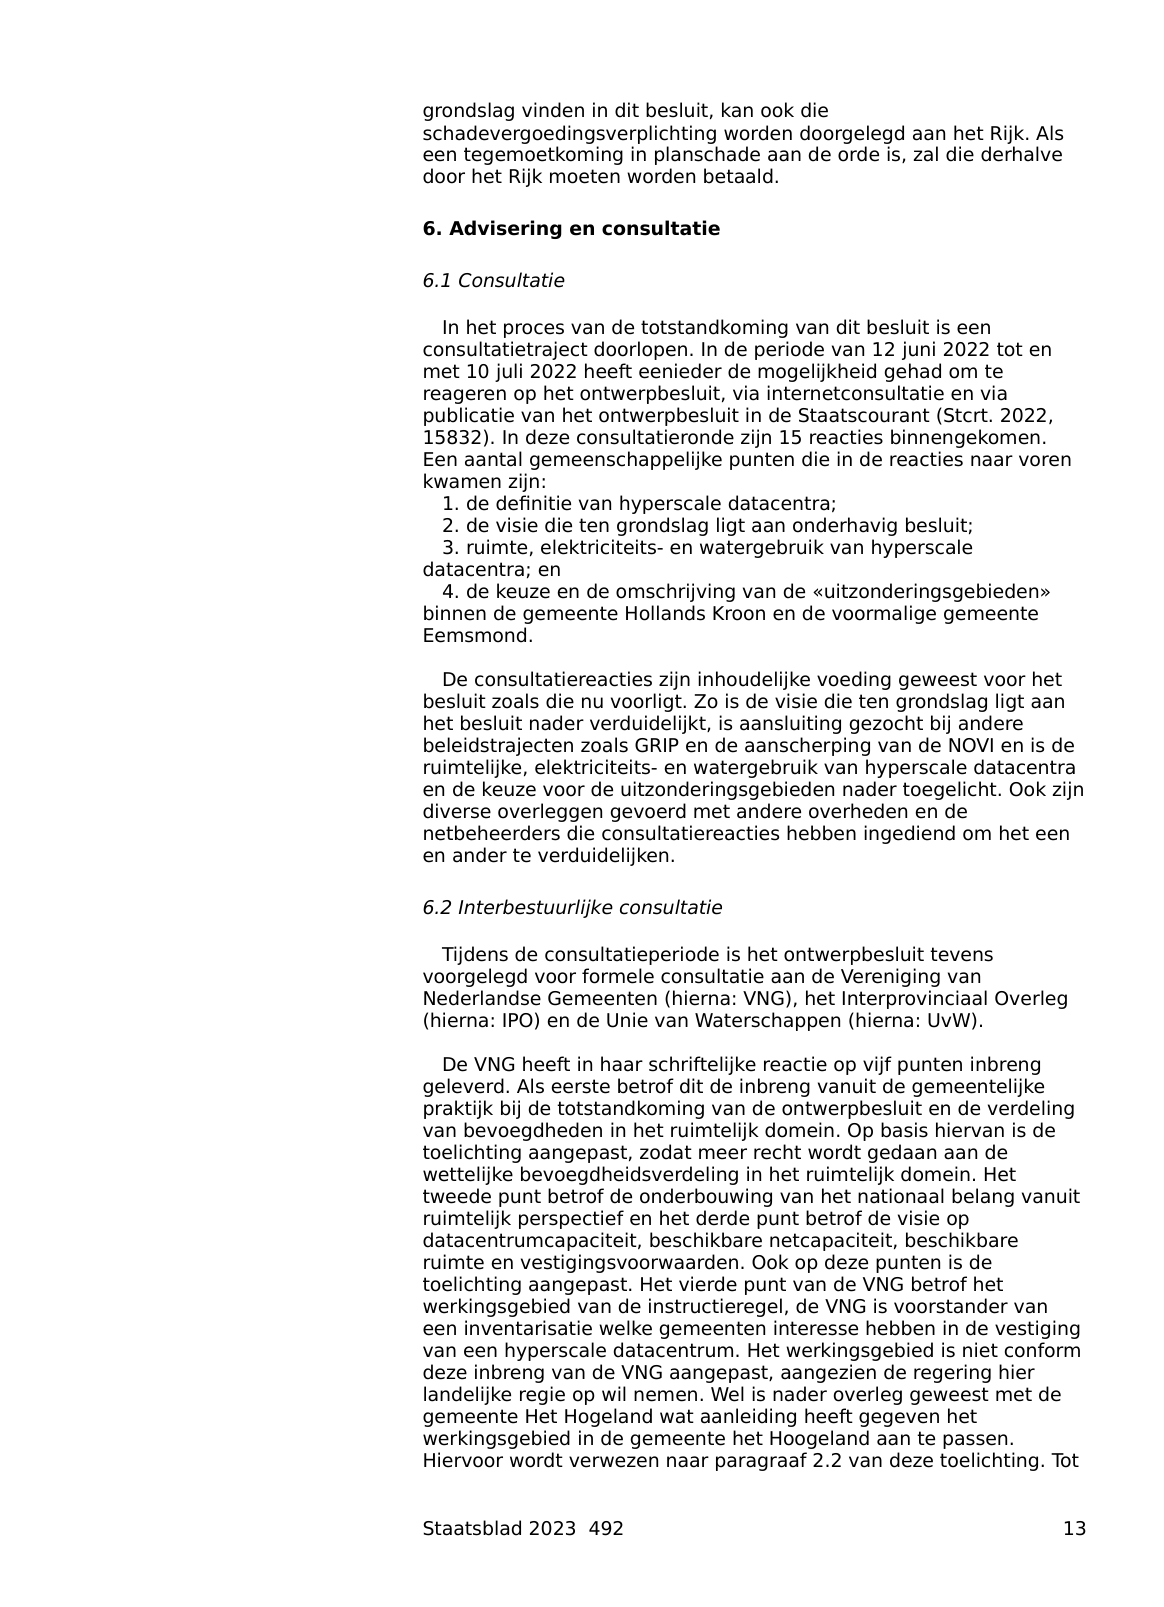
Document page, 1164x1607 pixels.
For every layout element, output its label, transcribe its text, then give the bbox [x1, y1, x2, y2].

text 3. ruimte, elektriciteits- en watergebruik van hyperscale datacentra; en [422, 537, 1087, 581]
text 4. de keuze en de omschrijving van de «uitzonderingsgebieden» binnen de gemeente Hollands Kroon en de voormalige gemeente Eemsmond. [422, 581, 1087, 647]
text De consultatiereacties zijn inhoudelijke voeding geweest voor het besluit zoals die nu voorligt. Zo is de visie die ten grondslag ligt aan het besluit nader verduidelijkt, is aansluiting gezocht bij andere beleidstrajecten zoals GRIP en de aanscherping van de NOVI en is de ruimtelijke, elektriciteits- en watergebruik van hyperscale datacentra en de keuze voor de uitzonderingsgebieden nader toegelicht. Ook zijn diverse overleggen gevoerd met andere overheden en de netbeheerders die consultatiereacties hebben ingediend om het een en ander te verduidelijken. [422, 669, 1087, 867]
subtitle 6. Advisering en consultatie [422, 218, 1087, 240]
text 2. de visie die ten grondslag ligt aan onderhavig besluit; [422, 515, 1087, 537]
text 1. de definitie van hyperscale datacentra; [422, 493, 1087, 515]
text De VNG heeft in haar schriftelijke reactie op vijf punten inbreng geleverd. Als eerste betrof dit de inbreng vanuit de gemeentelijke praktijk bij de totstandkoming van de ontwerpbesluit en de verdeling van bevoegdheden in het ruimtelijk domein. Op basis hiervan is de toelichting aangepast, zodat meer recht wordt gedaan aan de wettelijke bevoegdheidsverdeling in het ruimtelijk domein. Het tweede punt betrof de onderbouwing van het nationaal belang vanuit ruimtelijk perspectief en het derde punt betrof de visie op datacentrumcapaciteit, beschikbare netcapaciteit, beschikbare ruimte en vestigingsvoorwaarden. Ook op deze punten is de toelichting aangepast. Het vierde punt van de VNG betrof het werkingsgebied van de instructieregel, de VNG is voorstander van een inventarisatie welke gemeenten interesse hebben in de vestiging van een hyperscale datacentrum. Het werkingsgebied is niet conform deze inbreng van de VNG aangepast, aangezien de regering hier landelijke regie op wil nemen. Wel is nader overleg geweest met de gemeente Het Hogeland wat aanleiding heeft gegeven het werkingsgebied in de gemeente het Hoogeland aan te passen. Hiervoor wordt verwezen naar paragraaf 2.2 van deze toelichting. Tot [422, 1054, 1087, 1472]
text Tijdens de consultatieperiode is het ontwerpbesluit tevens voorgelegd voor formele consultatie aan de Vereniging van Nederlandse Gemeenten (hierna: VNG), het Interprovinciaal Overleg (hierna: IPO) en de Unie van Waterschappen (hierna: UvW). [422, 944, 1087, 1032]
text grondslag vinden in dit besluit, kan ook die schadevergoedingsverplichting worden doorgelegd aan het Rijk. Als een tegemoetkoming in planschade aan de orde is, zal die derhalve door het Rijk moeten worden betaald. [422, 100, 1087, 188]
subtitle 6.1 Consultatie [422, 270, 1087, 292]
subtitle 6.2 Interbestuurlijke consultatie [422, 897, 1087, 919]
text In het proces van de totstandkoming van dit besluit is een consultatietraject doorlopen. In de periode van 12 juni 2022 tot en met 10 juli 2022 heeft eenieder de mogelijkheid gehad om te reageren op het ontwerpbesluit, via internetconsultatie en via publicatie van het ontwerpbesluit in de Staatscourant (Stcrt. 2022, 15832). In deze consultatieronde zijn 15 reacties binnengekomen. Een aantal gemeenschappelijke punten die in de reacties naar voren kwamen zijn: [422, 317, 1087, 493]
